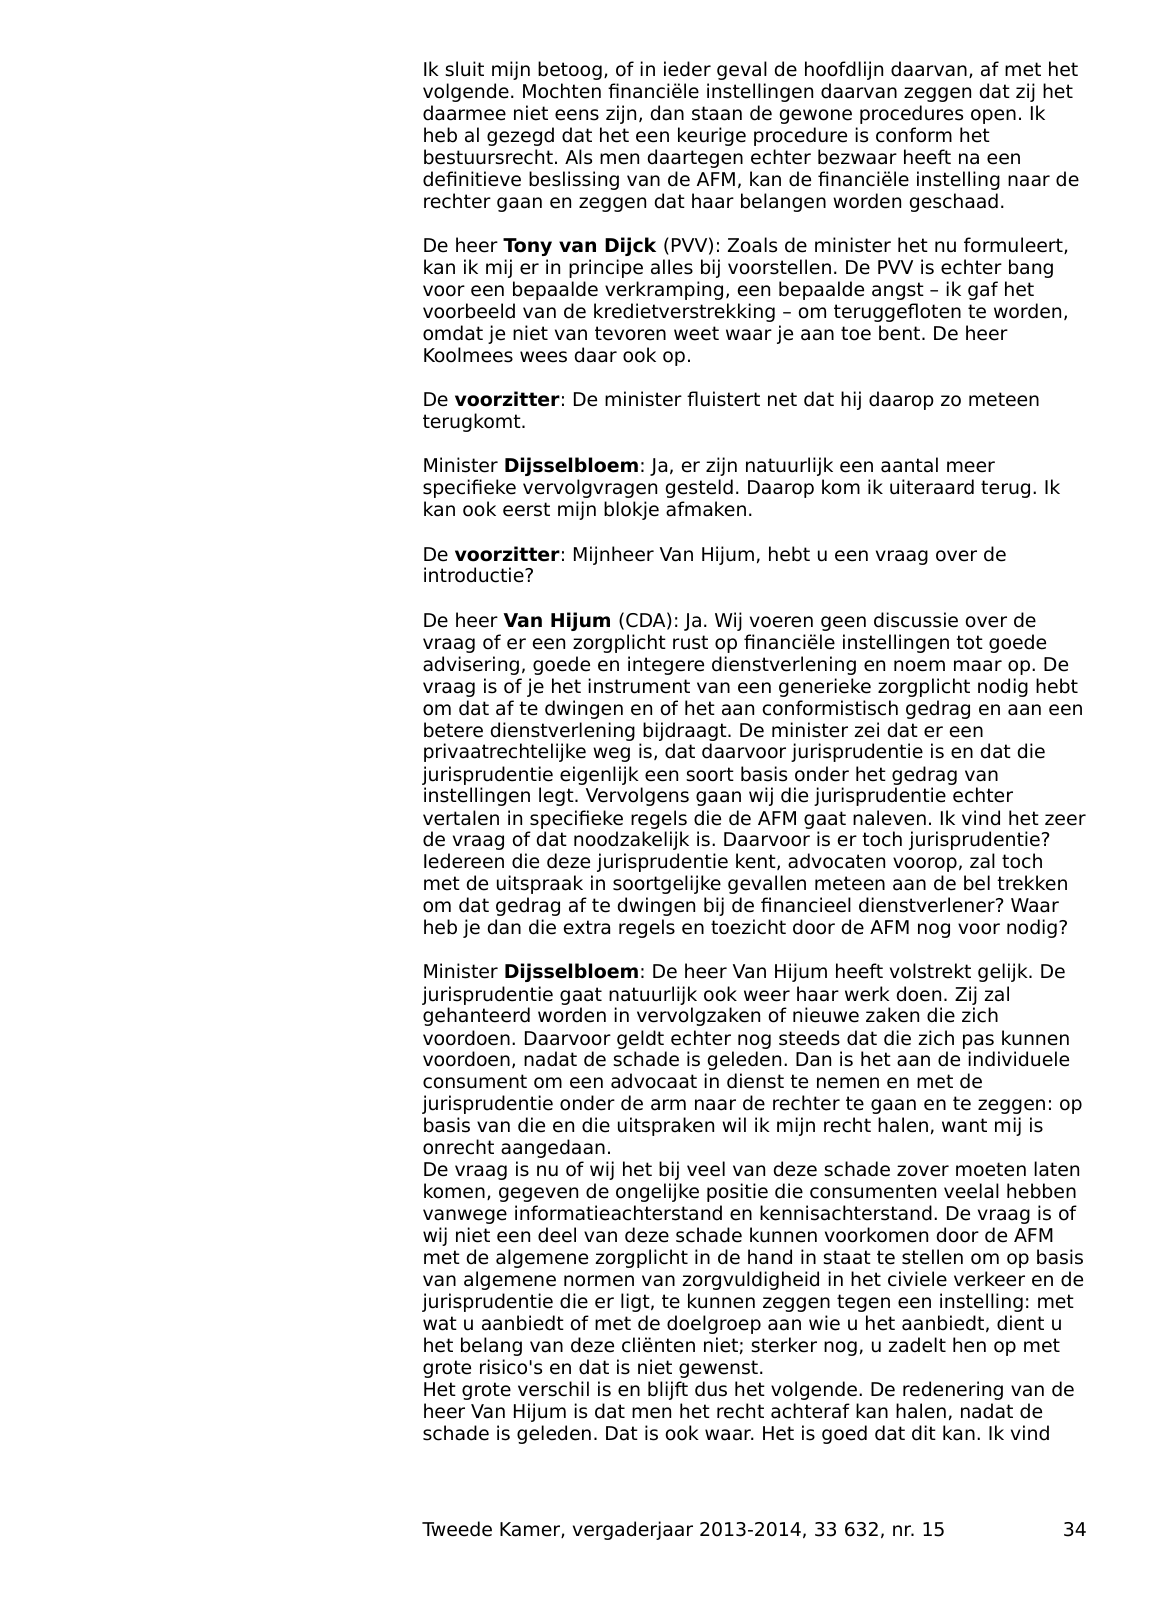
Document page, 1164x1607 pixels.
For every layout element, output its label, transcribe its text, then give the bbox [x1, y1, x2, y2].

text De heer Van Hijum (CDA): Ja. Wij voeren geen discussie over de vraag of er een zorgplicht rust op financiële instellingen tot goede advisering, goede en integere dienstverlening en noem maar op. De vraag is of je het instrument van een generieke zorgplicht nodig hebt om dat af te dwingen en of het aan conformistisch gedrag en aan een betere dienstverlening bijdraagt. De minister zei dat er een privaatrechtelijke weg is, dat daarvoor jurisprudentie is en dat die jurisprudentie eigenlijk een soort basis onder het gedrag van instellingen legt. Vervolgens gaan wij die jurisprudentie echter vertalen in specifieke regels die de AFM gaat naleven. Ik vind het zeer de vraag of dat noodzakelijk is. Daarvoor is er toch jurisprudentie? Iedereen die deze jurisprudentie kent, advocaten voorop, zal toch met de uitspraak in soortgelijke gevallen meteen aan de bel trekken om dat gedrag af te dwingen bij de financieel dienstverlener? Waar heb je dan die extra regels en toezicht door de AFM nog voor nodig? [422, 609, 1087, 939]
text De voorzitter: Mijnheer Van Hijum, hebt u een vraag over de introductie? [422, 543, 1087, 587]
text De heer Tony van Dijck (PVV): Zoals de minister het nu formuleert, kan ik mij er in principe alles bij voorstellen. De PVV is echter bang voor een bepaalde verkramping, een bepaalde angst – ik gaf het voorbeeld van de kredietverstrekking – om teruggefloten te worden, omdat je niet van tevoren weet waar je aan toe bent. De heer Koolmees wees daar ook op. [422, 235, 1087, 367]
text Ik sluit mijn betoog, of in ieder geval de hoofdlijn daarvan, af met het volgende. Mochten financiële instellingen daarvan zeggen dat zij het daarmee niet eens zijn, dan staan de gewone procedures open. Ik heb al gezegd dat het een keurige procedure is conform het bestuursrecht. Als men daartegen echter bezwaar heeft na een definitieve beslissing van de AFM, kan de financiële instelling naar de rechter gaan en zeggen dat haar belangen worden geschaad. [422, 59, 1087, 213]
text De voorzitter: De minister fluistert net dat hij daarop zo meteen terugkomt. [422, 389, 1087, 433]
text Minister Dijsselbloem: Ja, er zijn natuurlijk een aantal meer specifieke vervolgvragen gesteld. Daarop kom ik uiteraard terug. Ik kan ook eerst mijn blokje afmaken. [422, 455, 1087, 521]
text De vraag is nu of wij het bij veel van deze schade zover moeten laten komen, gegeven de ongelijke positie die consumenten veelal hebben vanwege informatieachterstand en kennisachterstand. De vraag is of wij niet een deel van deze schade kunnen voorkomen door de AFM met de algemene zorgplicht in de hand in staat te stellen om op basis van algemene normen van zorgvuldigheid in het civiele verkeer en de jurisprudentie die er ligt, te kunnen zeggen tegen een instelling: met wat u aanbiedt of met de doelgroep aan wie u het aanbiedt, dient u het belang van deze cliënten niet; sterker nog, u zadelt hen op met grote risico's en dat is niet gewenst. [422, 1159, 1087, 1379]
text Minister Dijsselbloem: De heer Van Hijum heeft volstrekt gelijk. De jurisprudentie gaat natuurlijk ook weer haar werk doen. Zij zal gehanteerd worden in vervolgzaken of nieuwe zaken die zich voordoen. Daarvoor geldt echter nog steeds dat die zich pas kunnen voordoen, nadat de schade is geleden. Dan is het aan de individuele consument om een advocaat in dienst te nemen en met de jurisprudentie onder de arm naar de rechter te gaan en te zeggen: op basis van die en die uitspraken wil ik mijn recht halen, want mij is onrecht aangedaan. [422, 961, 1087, 1159]
text Het grote verschil is en blijft dus het volgende. De redenering van de heer Van Hijum is dat men het recht achteraf kan halen, nadat de schade is geleden. Dat is ook waar. Het is goed dat dit kan. Ik vind [422, 1379, 1087, 1445]
